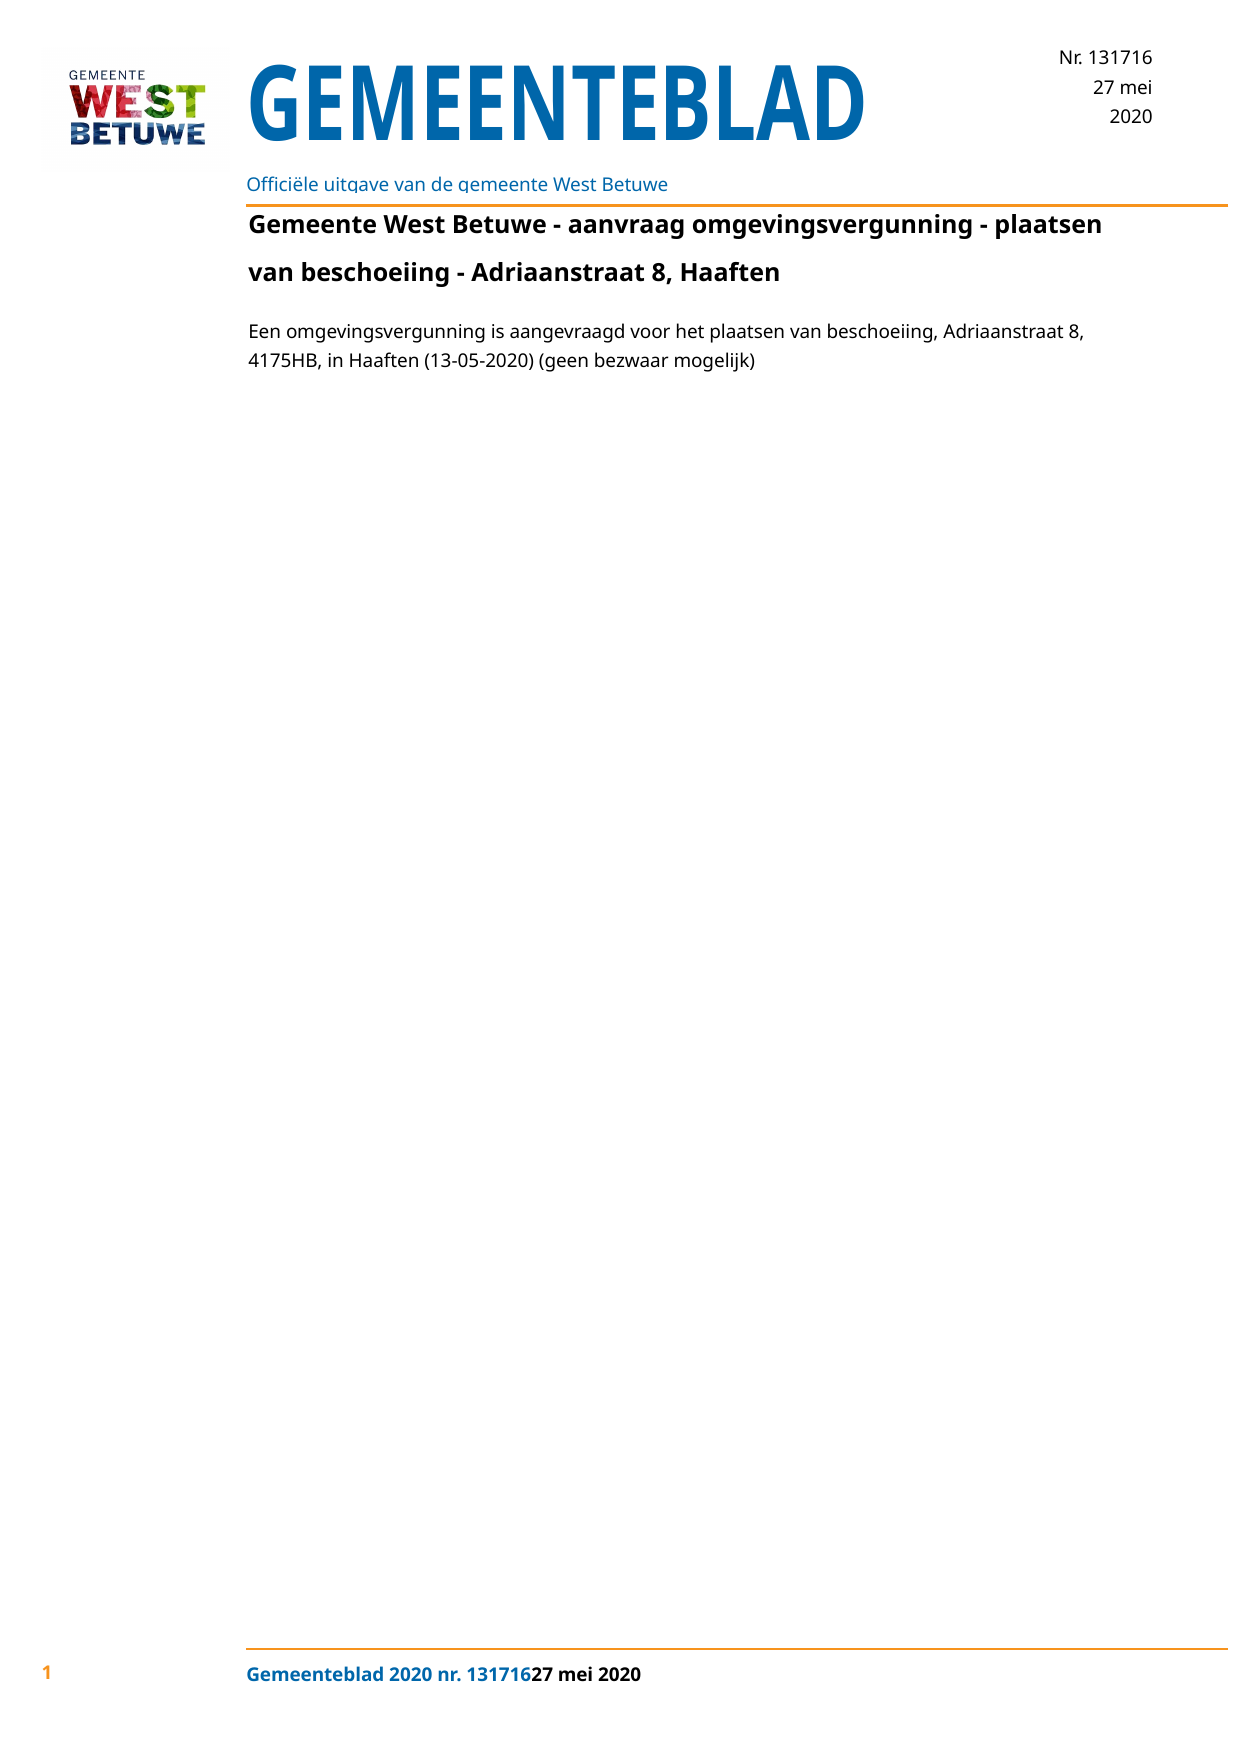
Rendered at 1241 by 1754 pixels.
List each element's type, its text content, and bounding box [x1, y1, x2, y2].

text Gemeente West Betuwe - aanvraag omgevingsvergunning - plaatsen van beschoeiing - Adriaanstraat 8, Haaften [248, 207, 1152, 288]
text Een omgevingsvergunning is aangevraagd voor het plaatsen van beschoeiing, Adriaanstraat 8, 4175HB, in Haaften (13-05-2020) (geen bezwaar mogelijk) [248, 318, 1152, 373]
picture [41, 47, 231, 172]
